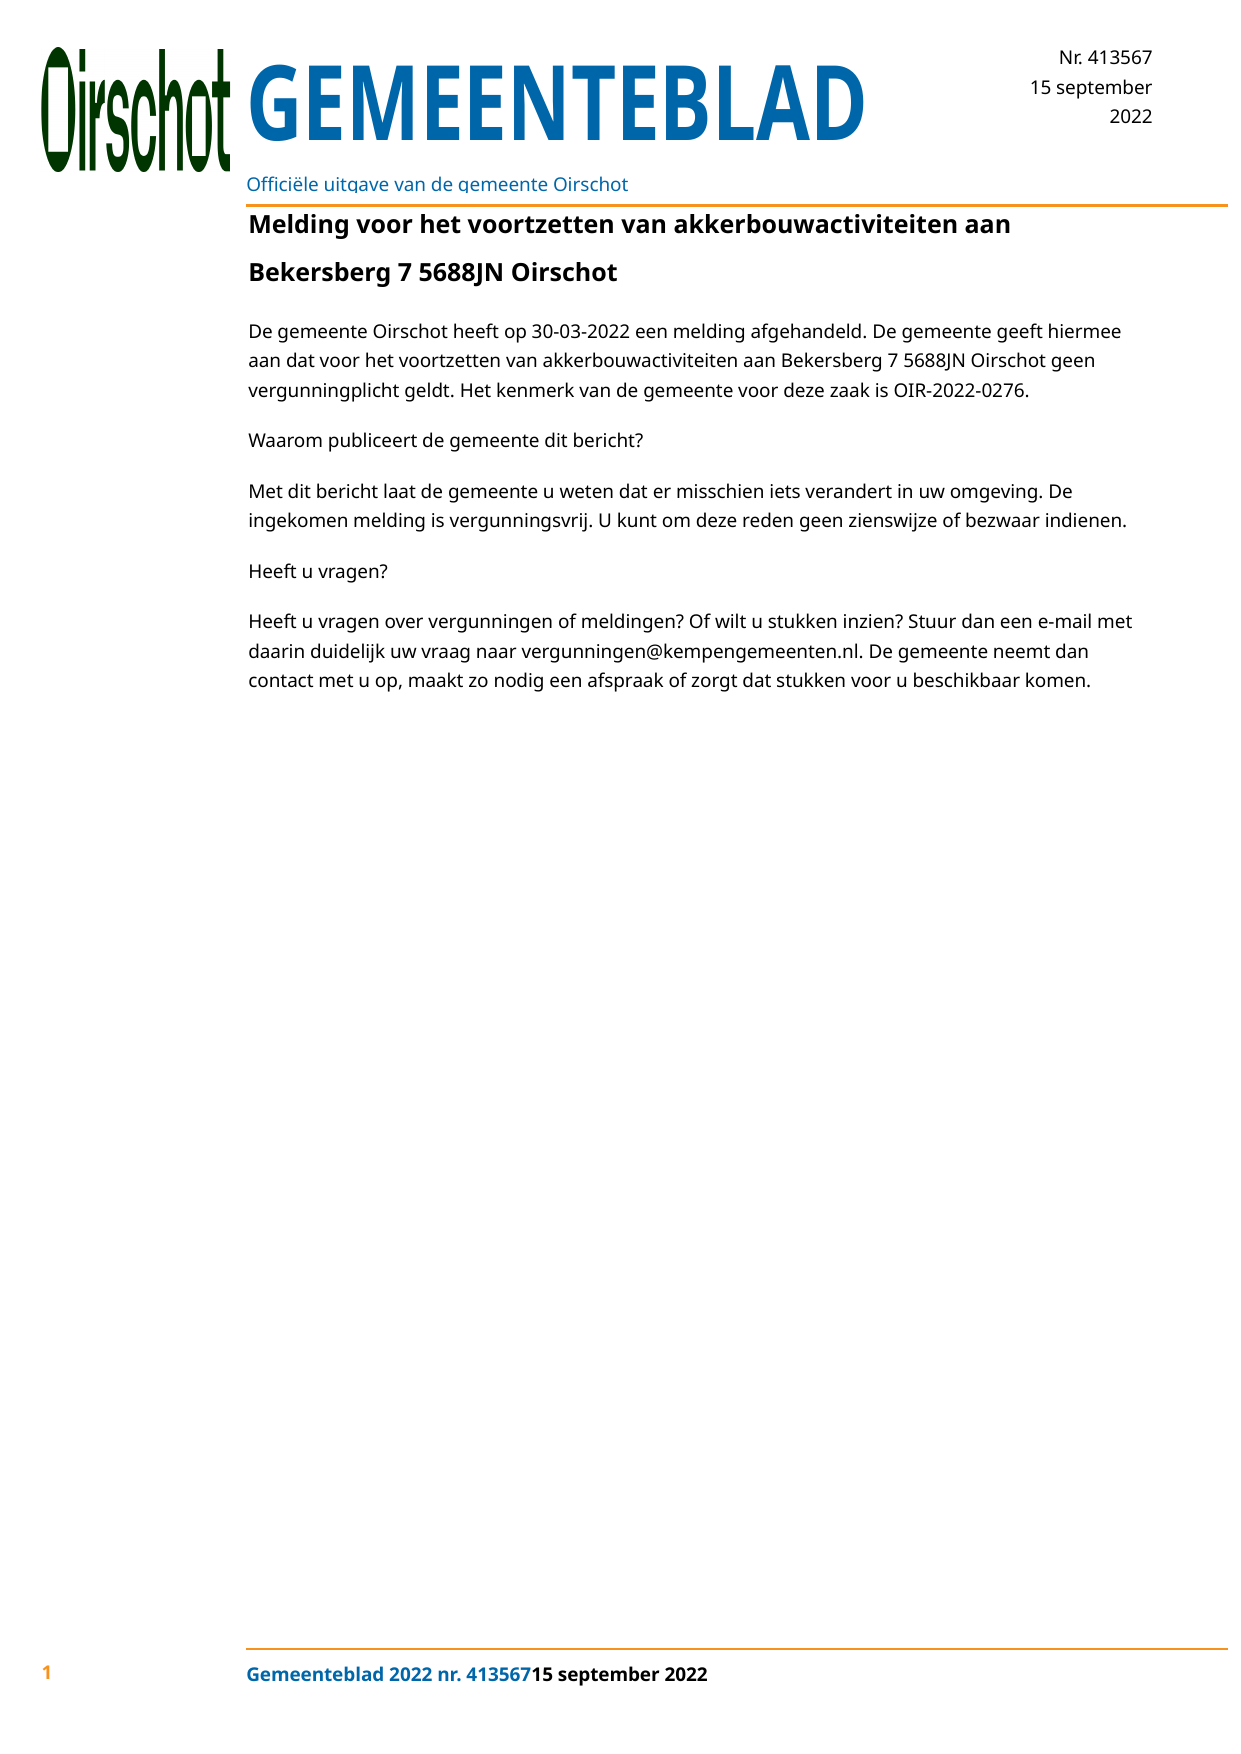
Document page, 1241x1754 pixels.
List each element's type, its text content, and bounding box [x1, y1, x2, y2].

text Heeft u vragen? [248, 558, 1152, 584]
text Met dit bericht laat de gemeente u weten dat er misschien iets verandert in uw omgeving. De ingekomen melding is vergunningsvrij. U kunt om deze reden geen zienswijze of bezwaar indienen. [248, 478, 1152, 533]
text Melding voor het voortzetten van akkerbouwactiviteiten aan Bekersberg 7 5688JN Oirschot [248, 207, 1152, 288]
text Heeft u vragen over vergunningen of meldingen? Of wilt u stukken inzien? Stuur dan een e-mail met daarin duidelijk uw vraag naar vergunningen@kempengemeenten.nl. De gemeente neemt dan contact met u op, maakt zo nodig een afspraak of zorgt dat stukken voor u beschikbaar komen. [248, 608, 1152, 693]
text Waarom publiceert de gemeente dit bericht? [248, 427, 1152, 453]
picture [41, 47, 231, 172]
text De gemeente Oirschot heeft op 30-03-2022 een melding afgehandeld. De gemeente geeft hiermee aan dat voor het voortzetten van akkerbouwactiviteiten aan Bekersberg 7 5688JN Oirschot geen vergunningplicht geldt. Het kenmerk van de gemeente voor deze zaak is OIR-2022-0276. [248, 318, 1152, 403]
